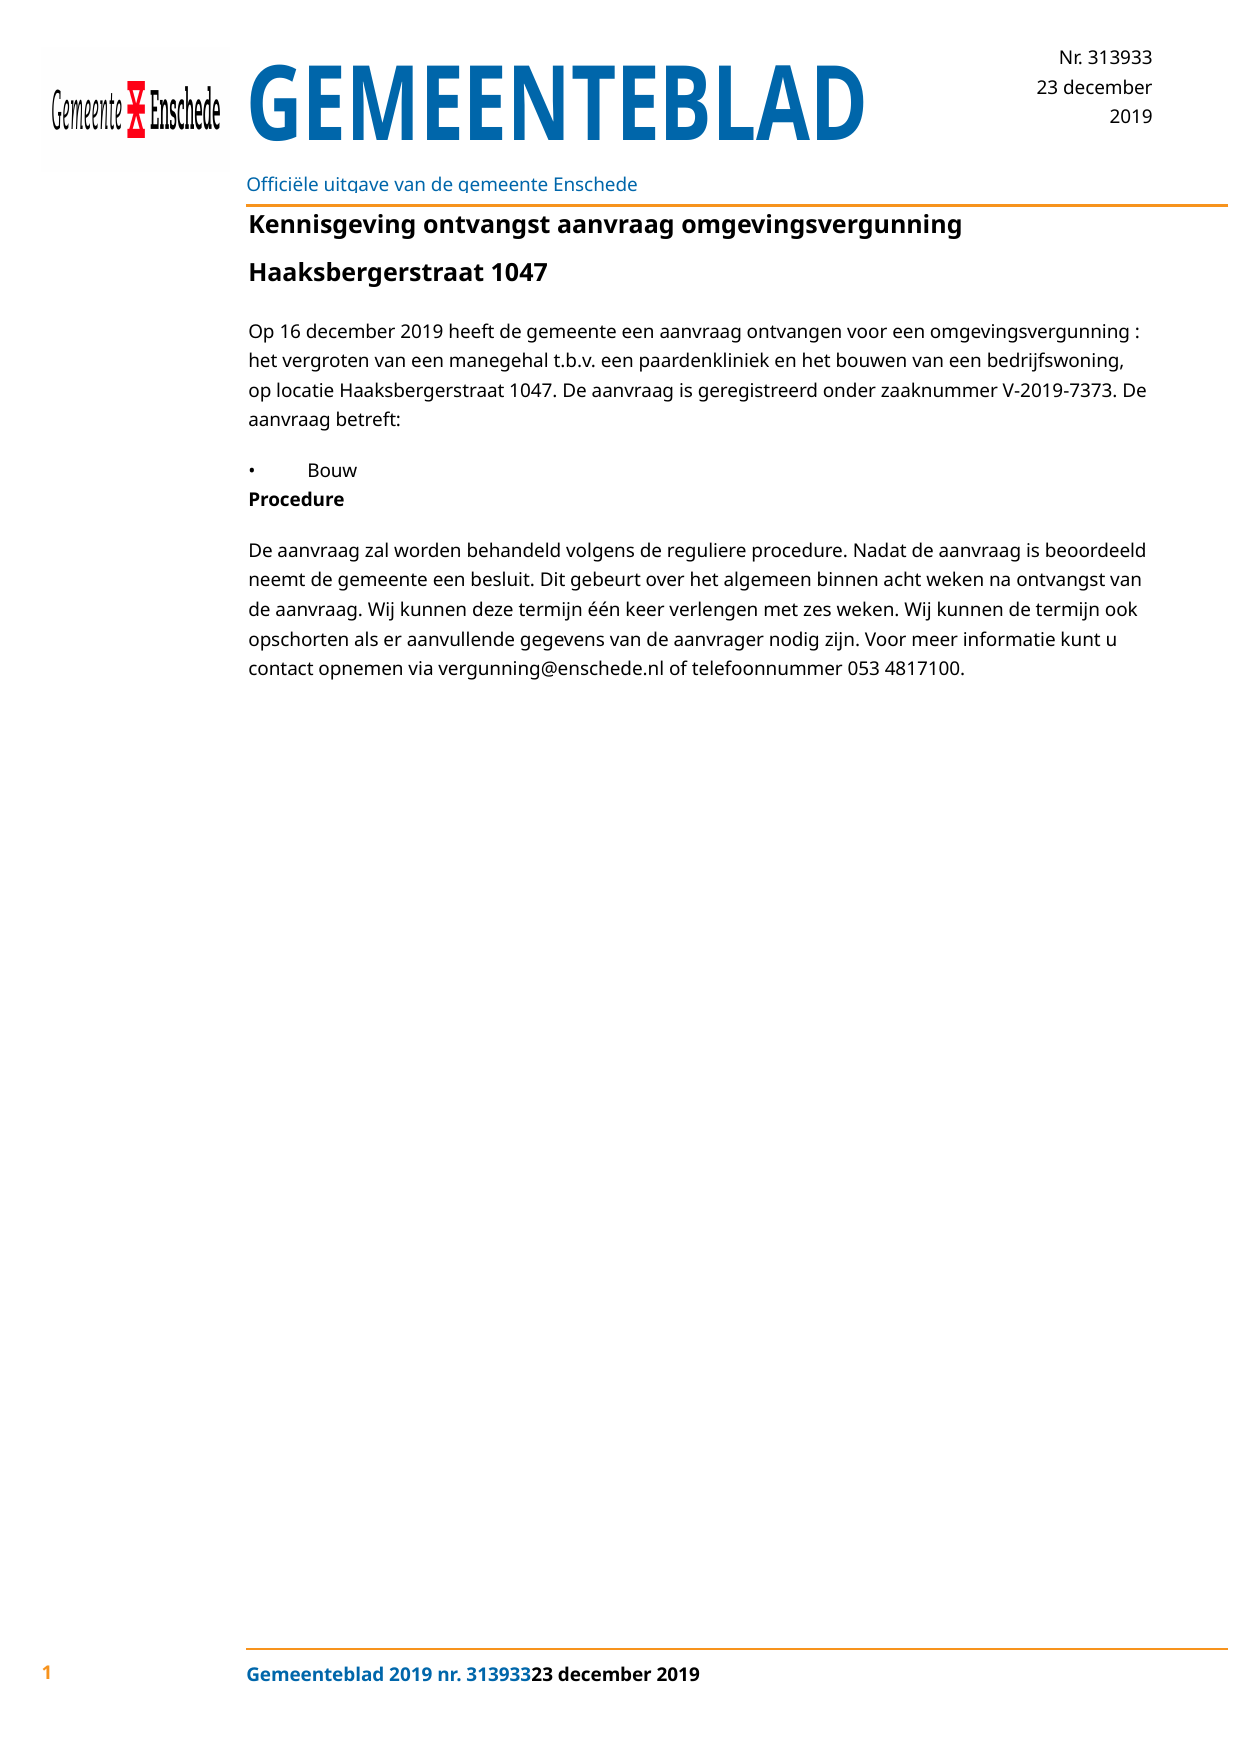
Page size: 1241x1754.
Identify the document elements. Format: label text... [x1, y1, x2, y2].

text Op 16 december 2019 heeft de gemeente een aanvraag ontvangen voor een omgevingsvergunning : het vergroten van een manegehal t.b.v. een paardenkliniek en het bouwen van een bedrijfswoning, op locatie Haaksbergerstraat 1047. De aanvraag is geregistreerd onder zaaknummer V-2019-7373. De aanvraag betreft: [248, 318, 1152, 432]
list Bouw [248, 457, 1152, 483]
text De aanvraag zal worden behandeld volgens de reguliere procedure. Nadat de aanvraag is beoordeeld neemt de gemeente een besluit. Dit gebeurt over het algemeen binnen acht weken na ontvangst van de aanvraag. Wij kunnen deze termijn één keer verlengen met zes weken. Wij kunnen de termijn ook opschorten als er aanvullende gegevens van de aanvrager nodig zijn. Voor meer informatie kunt u contact opnemen via vergunning@enschede.nl of telefoonnummer 053 4817100. [248, 537, 1152, 681]
text Kennisgeving ontvangst aanvraag omgevingsvergunning Haaksbergerstraat 1047 [248, 207, 1152, 288]
picture [41, 47, 231, 172]
text Procedure [248, 487, 1152, 512]
